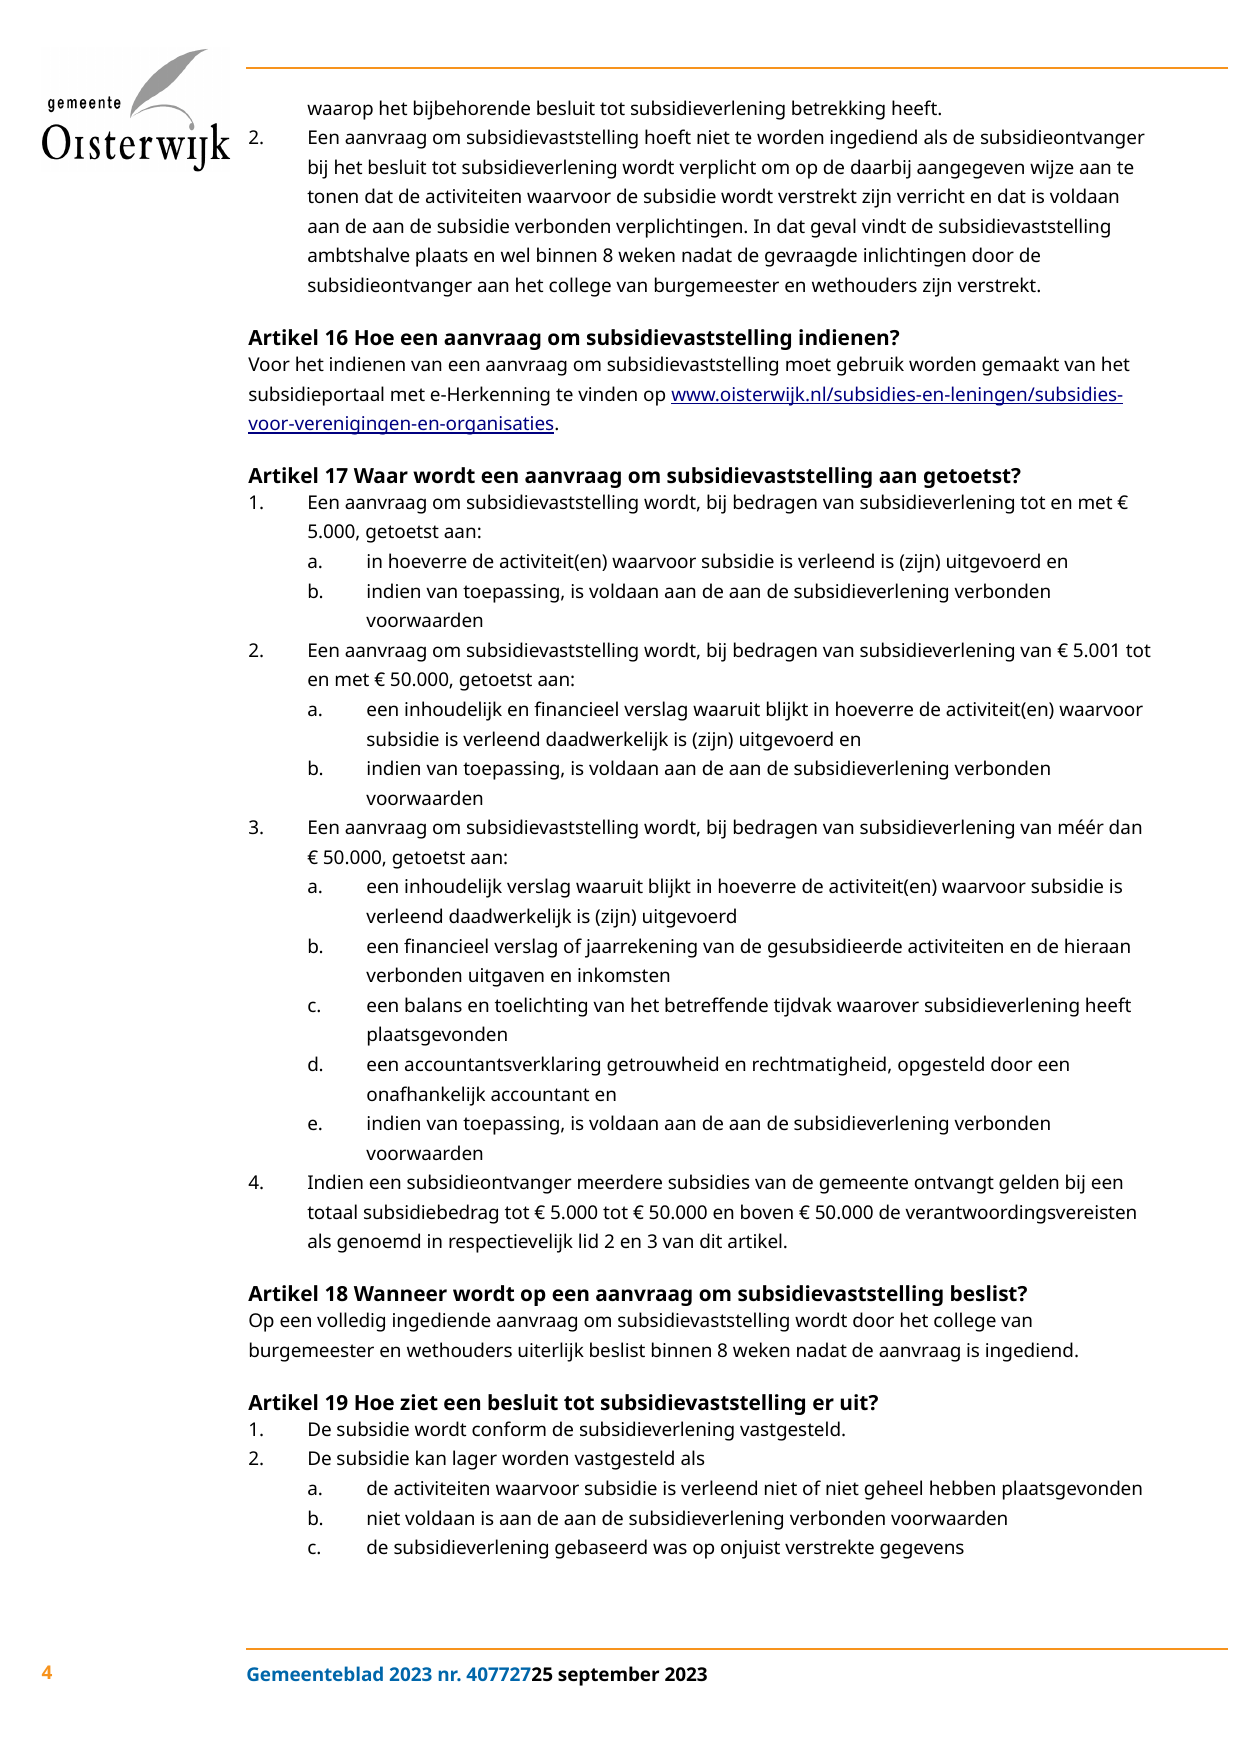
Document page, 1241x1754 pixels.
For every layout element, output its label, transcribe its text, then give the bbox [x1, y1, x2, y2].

list indien van toepassing, is voldaan aan de aan de subsidieverlening verbonden voorwaarden [307, 578, 1152, 633]
list een financieel verslag of jaarrekening van de gesubsidieerde activiteiten en de hieraan verbonden uitgaven en inkomsten [307, 933, 1152, 988]
list een accountantsverklaring getrouwheid en rechtmatigheid, opgesteld door een onafhankelijk accountant en [307, 1051, 1152, 1107]
picture [41, 47, 231, 172]
list De subsidie wordt conform de subsidieverlening vastgesteld. [248, 1416, 1152, 1442]
list indien van toepassing, is voldaan aan de aan de subsidieverlening verbonden voorwaarden [307, 755, 1152, 811]
text Voor het indienen van een aanvraag om subsidievaststelling moet gebruik worden gemaakt van het subsidieportaal met e-Herkenning te vinden op www.oisterwijk.nl/subsidies-en-leningen/subsidies-voor-verenigingen-en-organisaties. [248, 351, 1152, 436]
text Op een volledig ingediende aanvraag om subsidievaststelling wordt door het college van burgemeester en wethouders uiterlijk beslist binnen 8 weken nadat de aanvraag is ingediend. [248, 1308, 1152, 1363]
list Een aanvraag om subsidievaststelling hoeft niet te worden ingediend als de subsidieontvanger bij het besluit tot subsidieverlening wordt verplicht om op de daarbij aangegeven wijze aan te tonen dat de activiteiten waarvoor de subsidie wordt verstrekt zijn verricht en dat is voldaan aan de aan de subsidie verbonden verplichtingen. In dat geval vindt de subsidievaststelling ambtshalve plaats en wel binnen 8 weken nadat de gevraagde inlichtingen door de subsidieontvanger aan het college van burgemeester en wethouders zijn verstrekt. [248, 124, 1152, 298]
list Een aanvraag om subsidievaststelling wordt, bij bedragen van subsidieverlening van méér dan € 50.000, getoetst aan: [248, 814, 1152, 870]
list in hoeverre de activiteit(en) waarvoor subsidie is verleend is (zijn) uitgevoerd en [307, 548, 1152, 574]
list Een aanvraag om subsidievaststelling wordt, bij bedragen van subsidieverlening van € 5.001 tot en met € 50.000, getoetst aan: [248, 637, 1152, 692]
list een balans en toelichting van het betreffende tijdvak waarover subsidieverlening heeft plaatsgevonden [307, 992, 1152, 1047]
list indien van toepassing, is voldaan aan de aan de subsidieverlening verbonden voorwaarden [307, 1110, 1152, 1166]
list waarop het bijbehorende besluit tot subsidieverlening betrekking heeft. [248, 95, 1152, 121]
list niet voldaan is aan de aan de subsidieverlening verbonden voorwaarden [307, 1505, 1152, 1531]
list de subsidieverlening gebaseerd was op onjuist verstrekte gegevens [307, 1534, 1152, 1560]
text Artikel 18 Wanneer wordt op een aanvraag om subsidievaststelling beslist? [248, 1279, 1152, 1308]
list een inhoudelijk en financieel verslag waaruit blijkt in hoeverre de activiteit(en) waarvoor subsidie is verleend daadwerkelijk is (zijn) uitgevoerd en [307, 696, 1152, 752]
text Artikel 16 Hoe een aanvraag om subsidievaststelling indienen? [248, 323, 1152, 351]
list Indien een subsidieontvanger meerdere subsidies van de gemeente ontvangt gelden bij een totaal subsidiebedrag tot € 5.000 tot € 50.000 en boven € 50.000 de verantwoordingsvereisten als genoemd in respectievelijk lid 2 en 3 van dit artikel. [248, 1169, 1152, 1254]
list een inhoudelijk verslag waaruit blijkt in hoeverre de activiteit(en) waarvoor subsidie is verleend daadwerkelijk is (zijn) uitgevoerd [307, 874, 1152, 929]
list Een aanvraag om subsidievaststelling wordt, bij bedragen van subsidieverlening tot en met € 5.000, getoetst aan: [248, 489, 1152, 544]
list de activiteiten waarvoor subsidie is verleend niet of niet geheel hebben plaatsgevonden [307, 1475, 1152, 1501]
text Artikel 17 Waar wordt een aanvraag om subsidievaststelling aan getoetst? [248, 461, 1152, 489]
list De subsidie kan lager worden vastgesteld als [248, 1446, 1152, 1471]
text Artikel 19 Hoe ziet een besluit tot subsidievaststelling er uit? [248, 1388, 1152, 1416]
